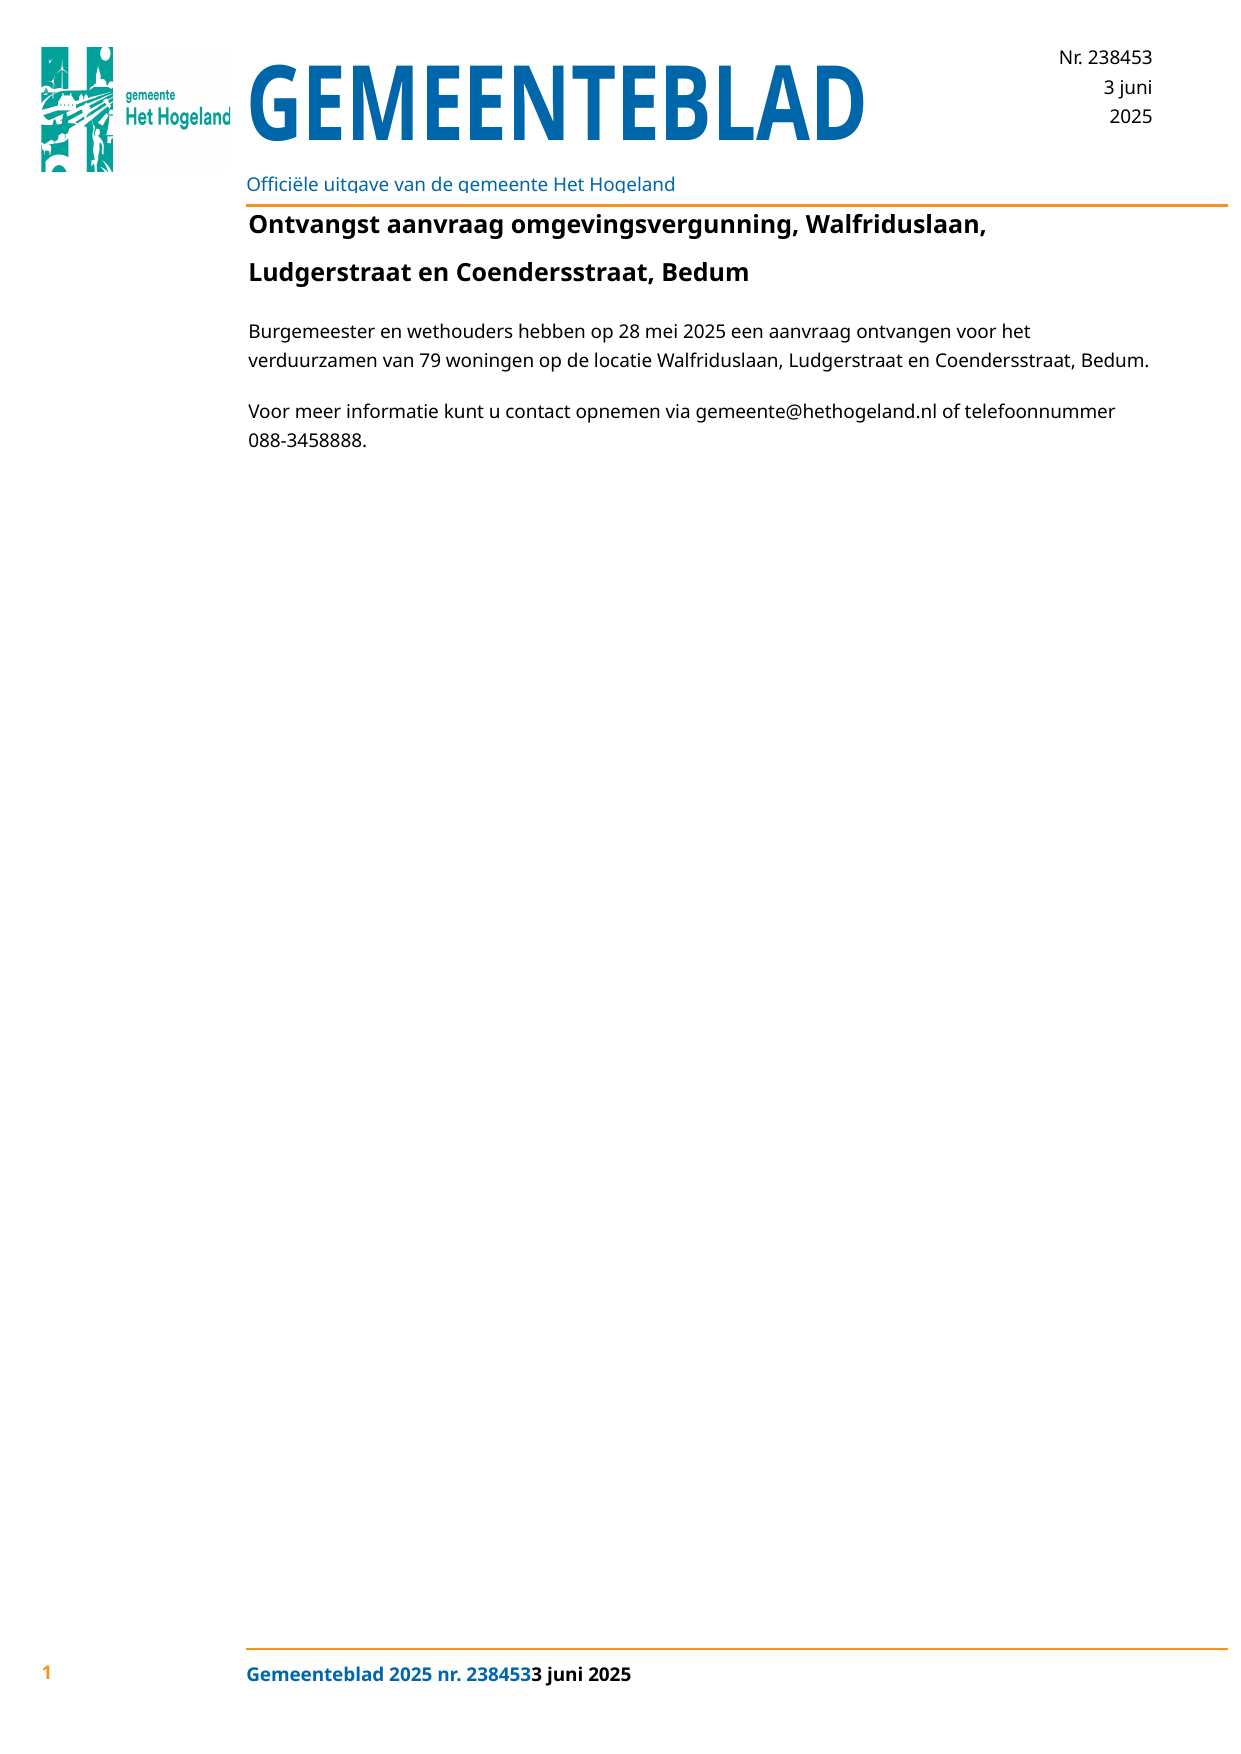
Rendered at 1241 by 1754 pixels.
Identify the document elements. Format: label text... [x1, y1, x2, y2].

text Burgemeester en wethouders hebben op 28 mei 2025 een aanvraag ontvangen voor het verduurzamen van 79 woningen op de locatie Walfriduslaan, Ludgerstraat en Coendersstraat, Bedum. [248, 318, 1152, 373]
picture [41, 47, 231, 172]
text Voor meer informatie kunt u contact opnemen via gemeente@hethogeland.nl of telefoonnummer 088-3458888. [248, 398, 1152, 453]
text Ontvangst aanvraag omgevingsvergunning, Walfriduslaan, Ludgerstraat en Coendersstraat, Bedum [248, 207, 1152, 288]
